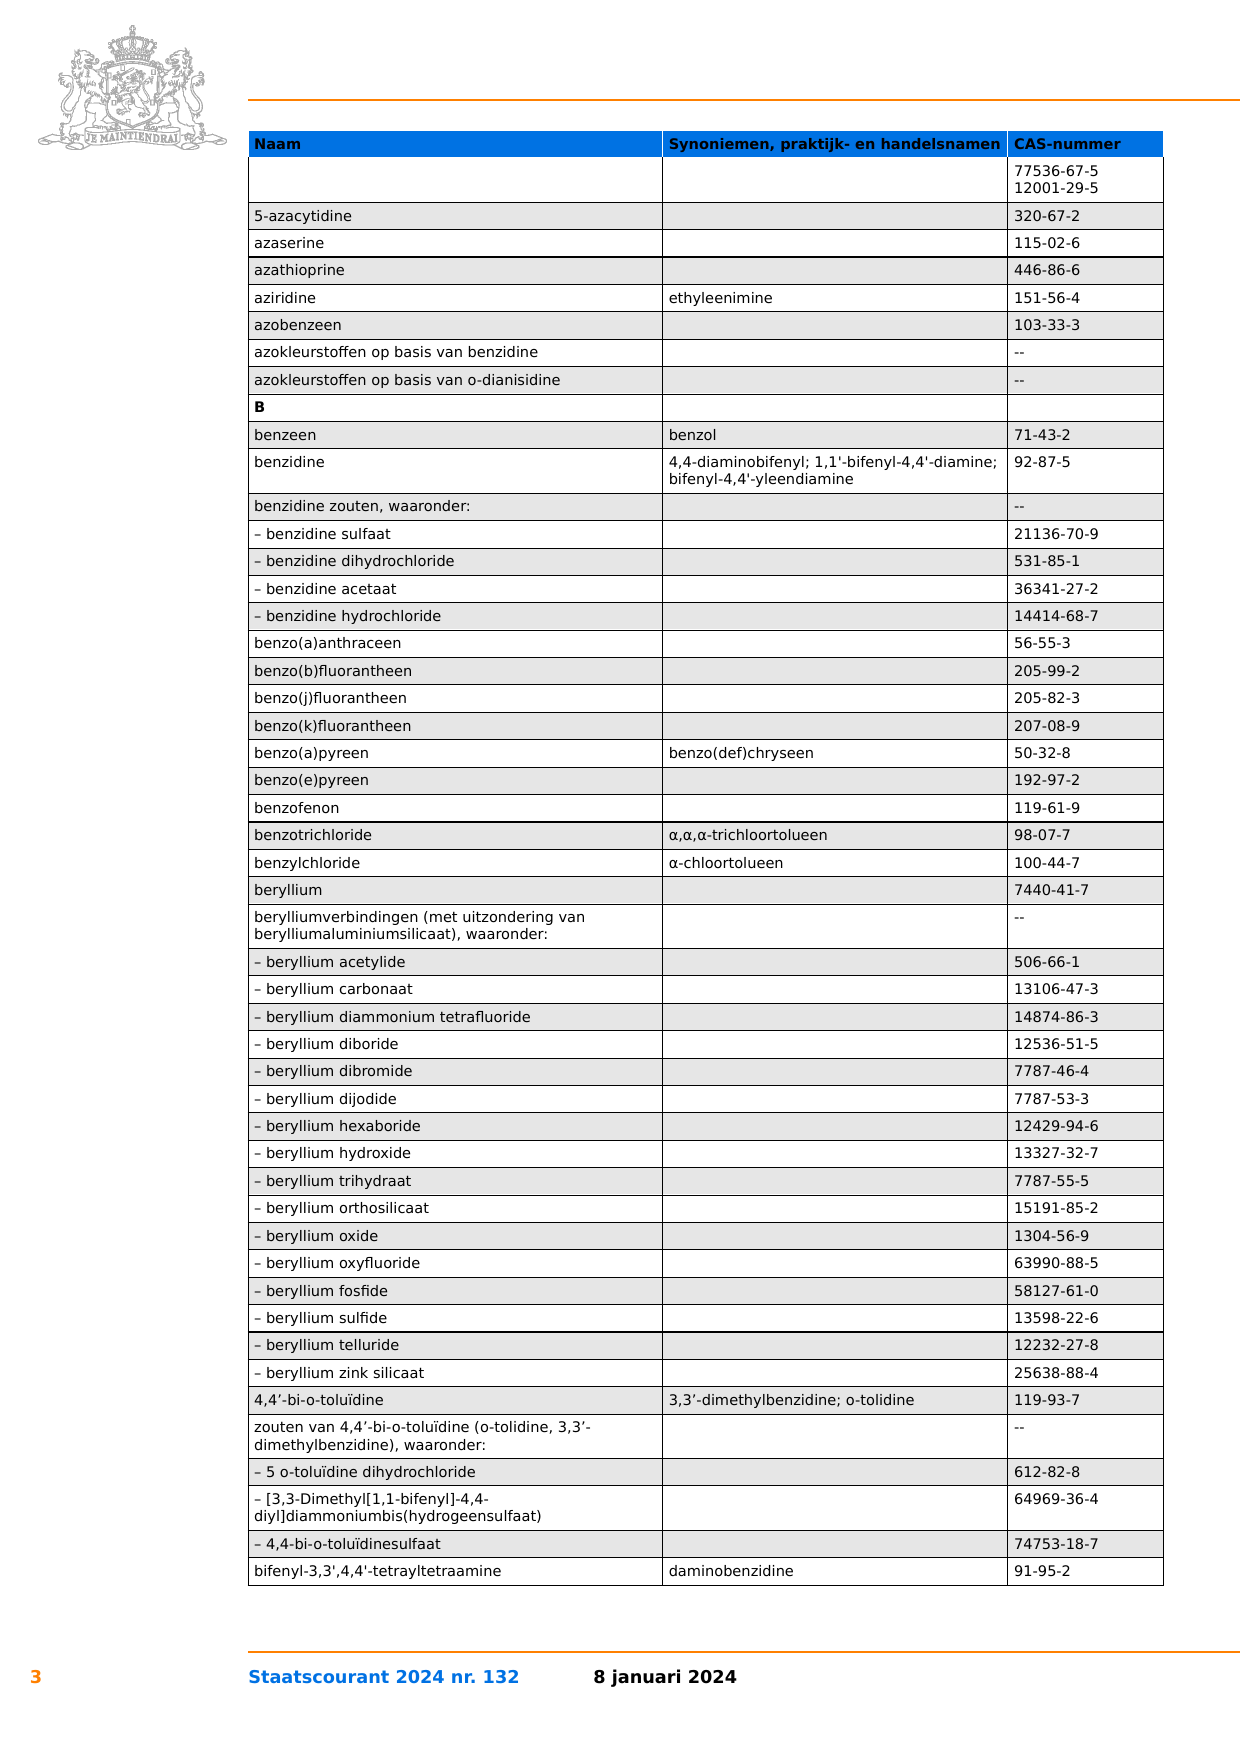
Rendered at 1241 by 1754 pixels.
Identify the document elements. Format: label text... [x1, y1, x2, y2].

table_cell [1008, 395, 1163, 421]
table_cell berylliumverbindingen (met uitzondering van berylliumaluminiumsilicaat), waaronder: [249, 905, 662, 948]
table_cell – beryllium oxide [249, 1223, 662, 1249]
table_cell [663, 1168, 1007, 1194]
table_cell α,α,α-trichloortolueen [663, 823, 1007, 849]
table_cell 119-61-9 [1008, 795, 1163, 821]
table_cell – beryllium oxyfluoride [249, 1250, 662, 1277]
table_cell 25638-88-4 [1008, 1360, 1163, 1386]
table_cell [663, 1086, 1007, 1112]
table_cell benzofenon [249, 795, 662, 821]
table_cell 119-93-7 [1008, 1387, 1163, 1414]
table_cell benzeen [249, 422, 662, 448]
table_cell 151-56-4 [1008, 285, 1163, 311]
table_cell [663, 795, 1007, 821]
table_cell – beryllium dijodide [249, 1086, 662, 1112]
table_cell – benzidine dihydrochloride [249, 549, 662, 575]
table_cell 12232-27-8 [1008, 1333, 1163, 1359]
table_cell – beryllium carbonaat [249, 976, 662, 1003]
table_cell 15191-85-2 [1008, 1196, 1163, 1222]
table_cell 13598-22-6 [1008, 1305, 1163, 1331]
table_cell – 4,4-bi-o-toluïdinesulfaat [249, 1531, 662, 1557]
table_cell – 5 o-toluïdine dihydrochloride [249, 1459, 662, 1485]
table_header Synoniemen, praktijk- en handelsnamen [663, 131, 1007, 157]
table_cell -- [1008, 367, 1163, 393]
table_cell 14874-86-3 [1008, 1004, 1163, 1030]
table_cell azaserine [249, 230, 662, 256]
table_cell – beryllium diammonium tetrafluoride [249, 1004, 662, 1030]
table_cell 13106-47-3 [1008, 976, 1163, 1003]
table_cell [663, 768, 1007, 794]
table_cell azokleurstoffen op basis van o-dianisidine [249, 367, 662, 393]
table_cell B [249, 395, 662, 421]
table_cell benzo(a)anthraceen [249, 631, 662, 657]
table_header Naam [249, 131, 662, 157]
table_cell 3,3’-dimethylbenzidine; o-tolidine [663, 1387, 1007, 1414]
table_cell [663, 1004, 1007, 1030]
table_cell – beryllium sulfide [249, 1305, 662, 1331]
table_cell – beryllium trihydraat [249, 1168, 662, 1194]
table_cell – beryllium acetylide [249, 949, 662, 975]
table_cell [663, 494, 1007, 520]
table_cell [249, 158, 662, 202]
table_cell benzo(a)pyreen [249, 740, 662, 767]
table_cell ethyleenimine [663, 285, 1007, 311]
table_cell benzol [663, 422, 1007, 448]
table_cell – beryllium hydroxide [249, 1141, 662, 1167]
table_cell -- [1008, 1415, 1163, 1458]
table_cell α-chloortolueen [663, 850, 1007, 876]
table_cell 74753-18-7 [1008, 1531, 1163, 1557]
table_cell [663, 905, 1007, 948]
table_cell [663, 258, 1007, 284]
picture [38, 25, 227, 150]
table_cell [663, 521, 1007, 547]
table_cell – benzidine hydrochloride [249, 603, 662, 629]
table_cell daminobenzidine [663, 1558, 1007, 1584]
table_cell [663, 1141, 1007, 1167]
table_cell [663, 1305, 1007, 1331]
table_cell [663, 1250, 1007, 1277]
table_cell 58127-61-0 [1008, 1278, 1163, 1304]
table_cell 92-87-5 [1008, 449, 1163, 493]
table_cell [663, 877, 1007, 903]
table_cell – beryllium orthosilicaat [249, 1196, 662, 1222]
table_cell 612-82-8 [1008, 1459, 1163, 1485]
table_cell [663, 1333, 1007, 1359]
table_cell [663, 1459, 1007, 1485]
table_cell [663, 1031, 1007, 1057]
table_cell [663, 1531, 1007, 1557]
table_cell [663, 1223, 1007, 1249]
table_cell 320-67-2 [1008, 203, 1163, 229]
table_cell [663, 340, 1007, 366]
table_cell 77536-67-5 12001-29-5 [1008, 158, 1163, 202]
table_cell benzylchloride [249, 850, 662, 876]
table_cell [663, 1196, 1007, 1222]
table_cell -- [1008, 340, 1163, 366]
table_cell [663, 367, 1007, 393]
table_cell 4,4’-bi-o-toluïdine [249, 1387, 662, 1414]
table_cell [663, 713, 1007, 739]
table_cell – beryllium telluride [249, 1333, 662, 1359]
table_cell 192-97-2 [1008, 768, 1163, 794]
table_cell [663, 395, 1007, 421]
table_cell 100-44-7 [1008, 850, 1163, 876]
table_cell azokleurstoffen op basis van benzidine [249, 340, 662, 366]
table_cell [663, 631, 1007, 657]
table_cell [663, 549, 1007, 575]
table_cell 7787-46-4 [1008, 1059, 1163, 1085]
table_cell [663, 158, 1007, 202]
table_cell 56-55-3 [1008, 631, 1163, 657]
table_cell – beryllium dibromide [249, 1059, 662, 1085]
table_cell bifenyl-3,3',4,4'-tetrayltetraamine [249, 1558, 662, 1584]
table_cell 13327-32-7 [1008, 1141, 1163, 1167]
table_cell -- [1008, 905, 1163, 948]
table_cell 50-32-8 [1008, 740, 1163, 767]
table_cell 64969-36-4 [1008, 1486, 1163, 1530]
table_cell 7787-53-3 [1008, 1086, 1163, 1112]
table_cell 12429-94-6 [1008, 1113, 1163, 1140]
table_cell [663, 312, 1007, 339]
table_cell benzo(b)fluorantheen [249, 658, 662, 684]
table_header CAS-nummer [1008, 131, 1163, 157]
table_cell – beryllium fosfide [249, 1278, 662, 1304]
table_cell 5-azacytidine [249, 203, 662, 229]
table_cell 7440-41-7 [1008, 877, 1163, 903]
table_cell [663, 1278, 1007, 1304]
table_cell benzotrichloride [249, 823, 662, 849]
table_cell benzidine zouten, waaronder: [249, 494, 662, 520]
table_cell -- [1008, 494, 1163, 520]
table_cell 1304-56-9 [1008, 1223, 1163, 1249]
table_cell [663, 976, 1007, 1003]
table_cell [663, 1113, 1007, 1140]
table_cell 207-08-9 [1008, 713, 1163, 739]
table_cell 205-99-2 [1008, 658, 1163, 684]
table_cell 21136-70-9 [1008, 521, 1163, 547]
table_cell 115-02-6 [1008, 230, 1163, 256]
table_cell [663, 1415, 1007, 1458]
table_cell 446-86-6 [1008, 258, 1163, 284]
table_cell – beryllium zink silicaat [249, 1360, 662, 1386]
table_cell – [3,3-Dimethyl[1,1-bifenyl]-4,4-diyl]diammoniumbis(hydrogeensulfaat) [249, 1486, 662, 1530]
table_cell [663, 203, 1007, 229]
table_cell [663, 949, 1007, 975]
table_cell zouten van 4,4’-bi-o-toluïdine (o-tolidine, 3,3’-dimethylbenzidine), waaronder: [249, 1415, 662, 1458]
table_cell 91-95-2 [1008, 1558, 1163, 1584]
table_cell 7787-55-5 [1008, 1168, 1163, 1194]
table_cell 36341-27-2 [1008, 576, 1163, 602]
table_cell benzo(e)pyreen [249, 768, 662, 794]
table_cell [663, 576, 1007, 602]
table_cell benzo(def)chryseen [663, 740, 1007, 767]
table_cell benzo(j)fluorantheen [249, 685, 662, 712]
table_cell 4,4-diaminobifenyl; 1,1'-bifenyl-4,4'-diamine; bifenyl-4,4'-yleendiamine [663, 449, 1007, 493]
table_cell 98-07-7 [1008, 823, 1163, 849]
table_cell [663, 1360, 1007, 1386]
table_cell – beryllium diboride [249, 1031, 662, 1057]
table_cell 14414-68-7 [1008, 603, 1163, 629]
table_cell [663, 1059, 1007, 1085]
table_cell azobenzeen [249, 312, 662, 339]
table_cell [663, 603, 1007, 629]
table_cell – benzidine acetaat [249, 576, 662, 602]
table_cell [663, 658, 1007, 684]
table_cell [663, 685, 1007, 712]
table_cell 103-33-3 [1008, 312, 1163, 339]
table_cell 506-66-1 [1008, 949, 1163, 975]
table_cell azathioprine [249, 258, 662, 284]
table_cell 205-82-3 [1008, 685, 1163, 712]
table_cell aziridine [249, 285, 662, 311]
table_cell [663, 230, 1007, 256]
table_cell benzidine [249, 449, 662, 493]
table_cell [663, 1486, 1007, 1530]
table_cell – beryllium hexaboride [249, 1113, 662, 1140]
table_cell 71-43-2 [1008, 422, 1163, 448]
table_cell beryllium [249, 877, 662, 903]
table_cell 63990-88-5 [1008, 1250, 1163, 1277]
table_cell 12536-51-5 [1008, 1031, 1163, 1057]
table_cell benzo(k)fluorantheen [249, 713, 662, 739]
table_cell 531-85-1 [1008, 549, 1163, 575]
table_cell – benzidine sulfaat [249, 521, 662, 547]
